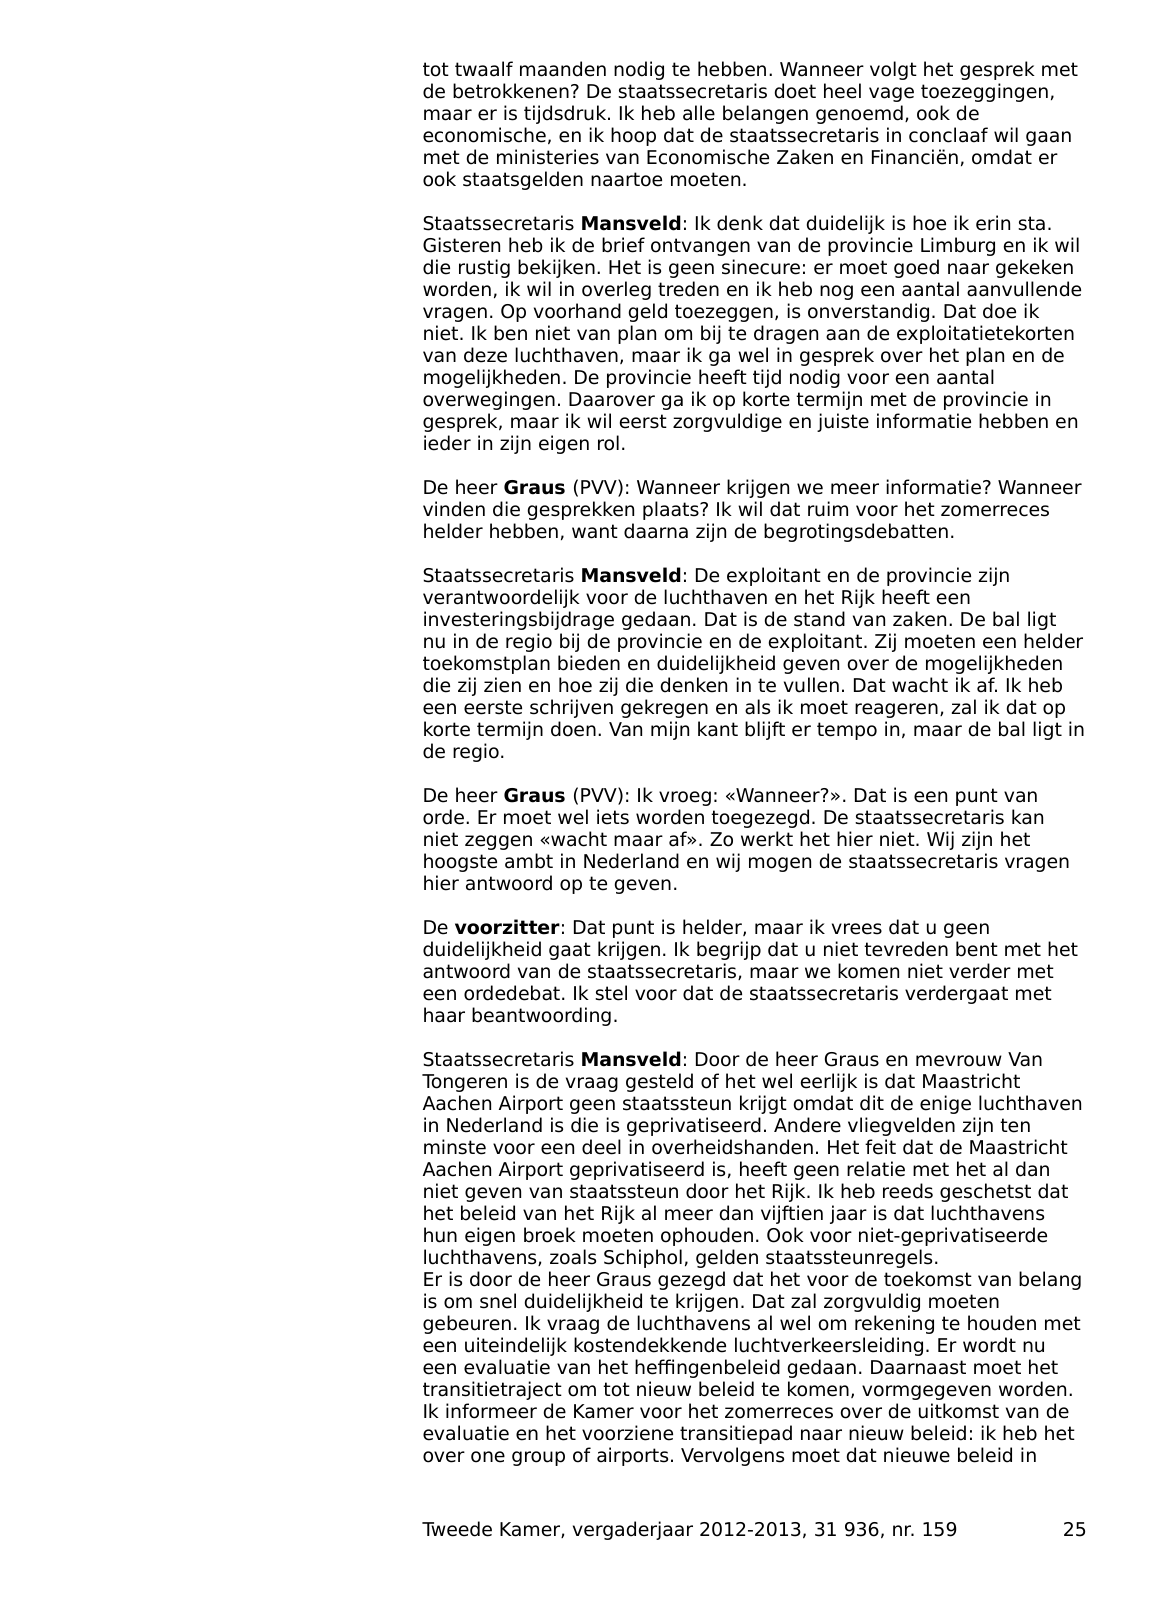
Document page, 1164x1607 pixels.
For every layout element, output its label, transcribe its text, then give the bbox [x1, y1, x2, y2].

text De heer Graus (PVV): Wanneer krijgen we meer informatie? Wanneer vinden die gesprekken plaats? Ik wil dat ruim voor het zomerreces helder hebben, want daarna zijn de begrotingsdebatten. [422, 477, 1087, 543]
text Staatssecretaris Mansveld: De exploitant en de provincie zijn verantwoordelijk voor de luchthaven en het Rijk heeft een investeringsbijdrage gedaan. Dat is de stand van zaken. De bal ligt nu in de regio bij de provincie en de exploitant. Zij moeten een helder toekomstplan bieden en duidelijkheid geven over de mogelijkheden die zij zien en hoe zij die denken in te vullen. Dat wacht ik af. Ik heb een eerste schrijven gekregen en als ik moet reageren, zal ik dat op korte termijn doen. Van mijn kant blijft er tempo in, maar de bal ligt in de regio. [422, 565, 1087, 763]
text Er is door de heer Graus gezegd dat het voor de toekomst van belang is om snel duidelijkheid te krijgen. Dat zal zorgvuldig moeten gebeuren. Ik vraag de luchthavens al wel om rekening te houden met een uiteindelijk kostendekkende luchtverkeersleiding. Er wordt nu een evaluatie van het heffingenbeleid gedaan. Daarnaast moet het transitietraject om tot nieuw beleid te komen, vormgegeven worden. Ik informeer de Kamer voor het zomerreces over de uitkomst van de evaluatie en het voorziene transitiepad naar nieuw beleid: ik heb het over one group of airports. Vervolgens moet dat nieuwe beleid in [422, 1269, 1087, 1467]
text tot twaalf maanden nodig te hebben. Wanneer volgt het gesprek met de betrokkenen? De staatssecretaris doet heel vage toezeggingen, maar er is tijdsdruk. Ik heb alle belangen genoemd, ook de economische, en ik hoop dat de staatssecretaris in conclaaf wil gaan met de ministeries van Economische Zaken en Financiën, omdat er ook staatsgelden naartoe moeten. [422, 59, 1087, 191]
text De heer Graus (PVV): Ik vroeg: «Wanneer?». Dat is een punt van orde. Er moet wel iets worden toegezegd. De staatssecretaris kan niet zeggen «wacht maar af». Zo werkt het hier niet. Wij zijn het hoogste ambt in Nederland en wij mogen de staatssecretaris vragen hier antwoord op te geven. [422, 785, 1087, 895]
text Staatssecretaris Mansveld: Door de heer Graus en mevrouw Van Tongeren is de vraag gesteld of het wel eerlijk is dat Maastricht Aachen Airport geen staatssteun krijgt omdat dit de enige luchthaven in Nederland is die is geprivatiseerd. Andere vliegvelden zijn ten minste voor een deel in overheidshanden. Het feit dat de Maastricht Aachen Airport geprivatiseerd is, heeft geen relatie met het al dan niet geven van staatssteun door het Rijk. Ik heb reeds geschetst dat het beleid van het Rijk al meer dan vijftien jaar is dat luchthavens hun eigen broek moeten ophouden. Ook voor niet-geprivatiseerde luchthavens, zoals Schiphol, gelden staatssteunregels. [422, 1049, 1087, 1269]
text Staatssecretaris Mansveld: Ik denk dat duidelijk is hoe ik erin sta. Gisteren heb ik de brief ontvangen van de provincie Limburg en ik wil die rustig bekijken. Het is geen sinecure: er moet goed naar gekeken worden, ik wil in overleg treden en ik heb nog een aantal aanvullende vragen. Op voorhand geld toezeggen, is onverstandig. Dat doe ik niet. Ik ben niet van plan om bij te dragen aan de exploitatietekorten van deze luchthaven, maar ik ga wel in gesprek over het plan en de mogelijkheden. De provincie heeft tijd nodig voor een aantal overwegingen. Daarover ga ik op korte termijn met de provincie in gesprek, maar ik wil eerst zorgvuldige en juiste informatie hebben en ieder in zijn eigen rol. [422, 213, 1087, 455]
text De voorzitter: Dat punt is helder, maar ik vrees dat u geen duidelijkheid gaat krijgen. Ik begrijp dat u niet tevreden bent met het antwoord van de staatssecretaris, maar we komen niet verder met een ordedebat. Ik stel voor dat de staatssecretaris verdergaat met haar beantwoording. [422, 917, 1087, 1027]
